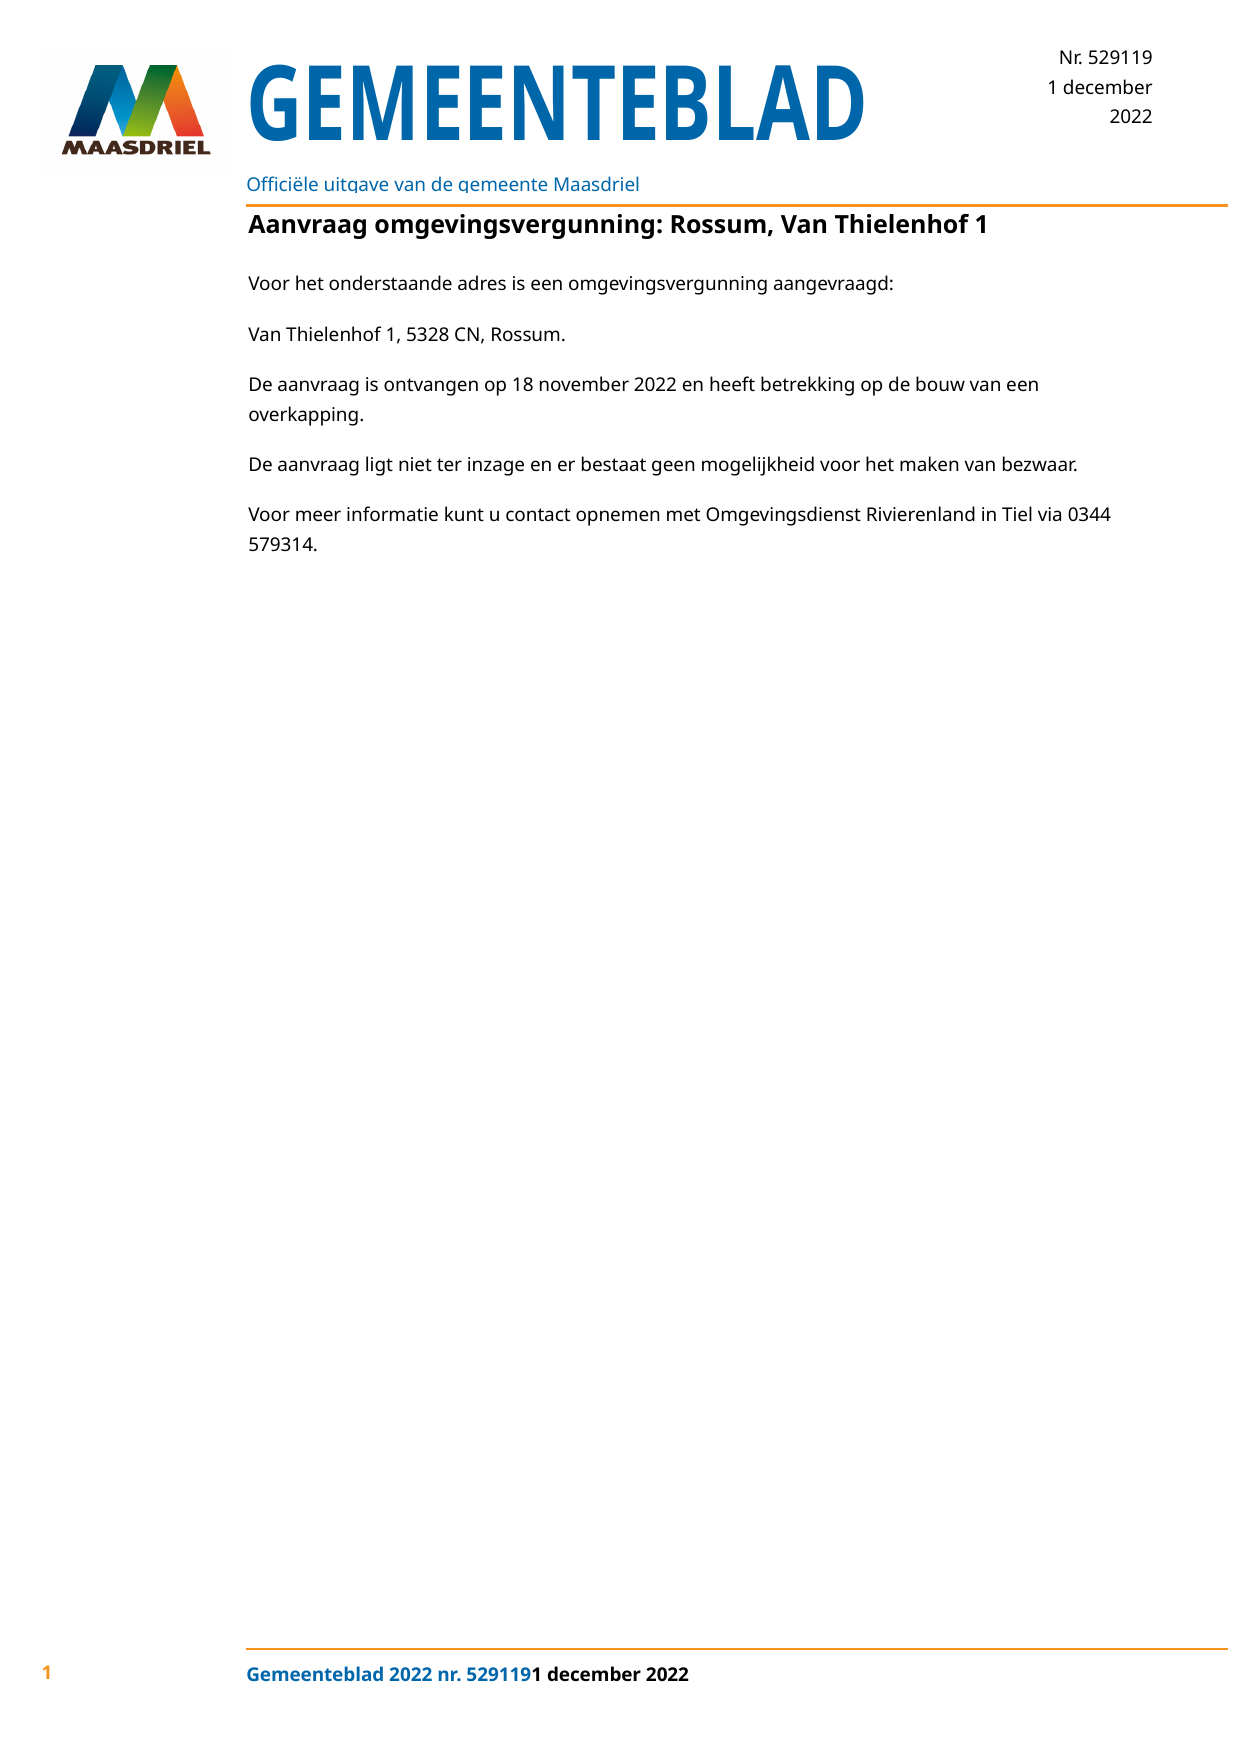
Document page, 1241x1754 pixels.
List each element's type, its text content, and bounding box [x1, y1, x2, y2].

text Aanvraag omgevingsvergunning: Rossum, Van Thielenhof 1 [248, 207, 1152, 241]
text Voor meer informatie kunt u contact opnemen met Omgevingsdienst Rivierenland in Tiel via 0344 579314. [248, 502, 1152, 557]
text Voor het onderstaande adres is een omgevingsvergunning aangevraagd: [248, 270, 1152, 296]
picture [41, 47, 231, 172]
text De aanvraag ligt niet ter inzage en er bestaat geen mogelijkheid voor het maken van bezwaar. [248, 451, 1152, 477]
text De aanvraag is ontvangen op 18 november 2022 en heeft betrekking op de bouw van een overkapping. [248, 371, 1152, 426]
text Van Thielenhof 1, 5328 CN, Rossum. [248, 321, 1152, 346]
